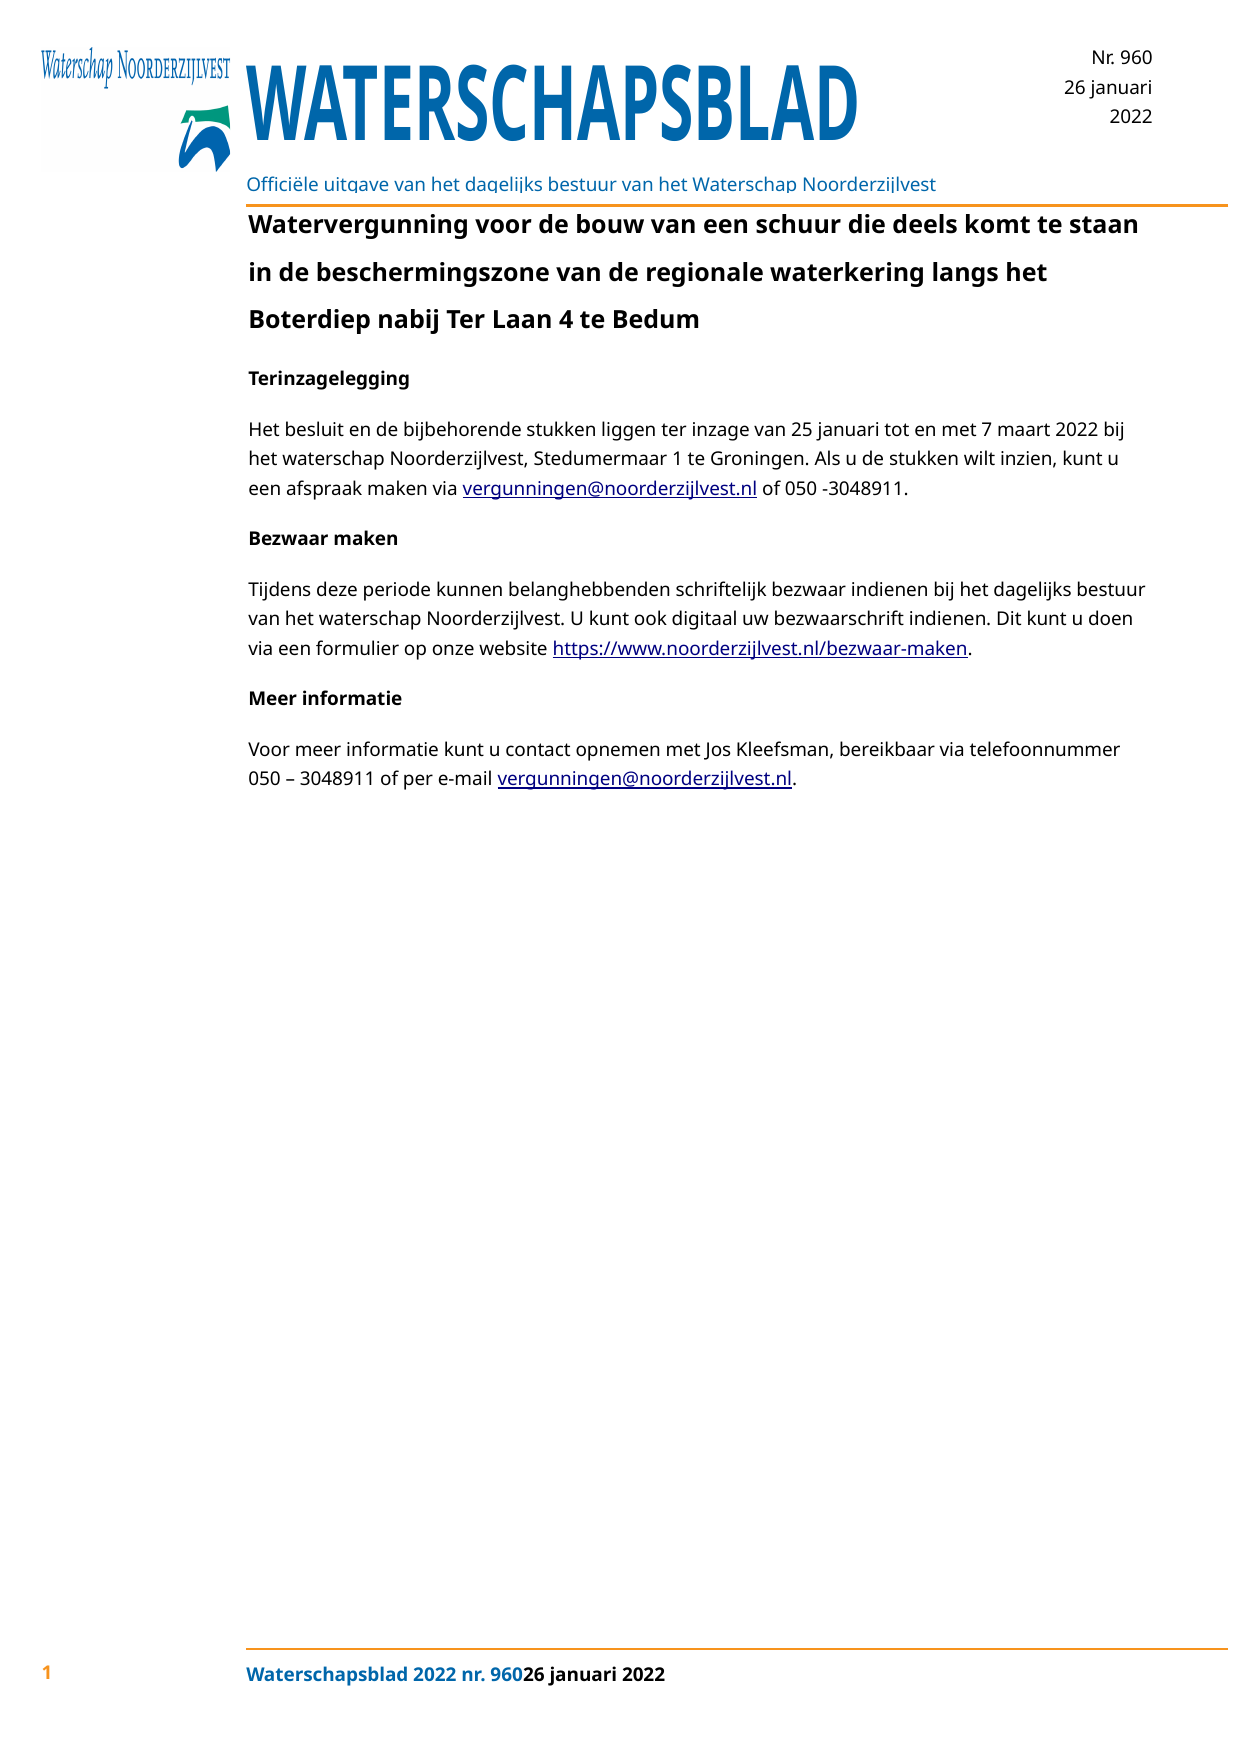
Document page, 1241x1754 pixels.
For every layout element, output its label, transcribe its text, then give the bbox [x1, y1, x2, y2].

text Meer informatie [248, 686, 1152, 711]
text Het besluit en de bijbehorende stukken liggen ter inzage van 25 januari tot en met 7 maart 2022 bij het waterschap Noorderzijlvest, Stedumermaar 1 te Groningen. Als u de stukken wilt inzien, kunt u een afspraak maken via vergunningen@noorderzijlvest.nl of 050 -3048911. [248, 416, 1152, 501]
text Bezwaar maken [248, 526, 1152, 551]
text Terinzagelegging [248, 366, 1152, 391]
text Tijdens deze periode kunnen belanghebbenden schriftelijk bezwaar indienen bij het dagelijks bestuur van het waterschap Noorderzijlvest. U kunt ook digitaal uw bezwaarschrift indienen. Dit kunt u doen via een formulier op onze website https://www.noorderzijlvest.nl/bezwaar-maken. [248, 576, 1152, 661]
text Watervergunning voor de bouw van een schuur die deels komt te staan in de beschermingszone van de regionale waterkering langs het Boterdiep nabij Ter Laan 4 te Bedum [248, 207, 1152, 336]
picture [41, 47, 231, 172]
text Voor meer informatie kunt u contact opnemen met Jos Kleefsman, bereikbaar via telefoonnummer 050 – 3048911 of per e-mail vergunningen@noorderzijlvest.nl. [248, 736, 1152, 791]
